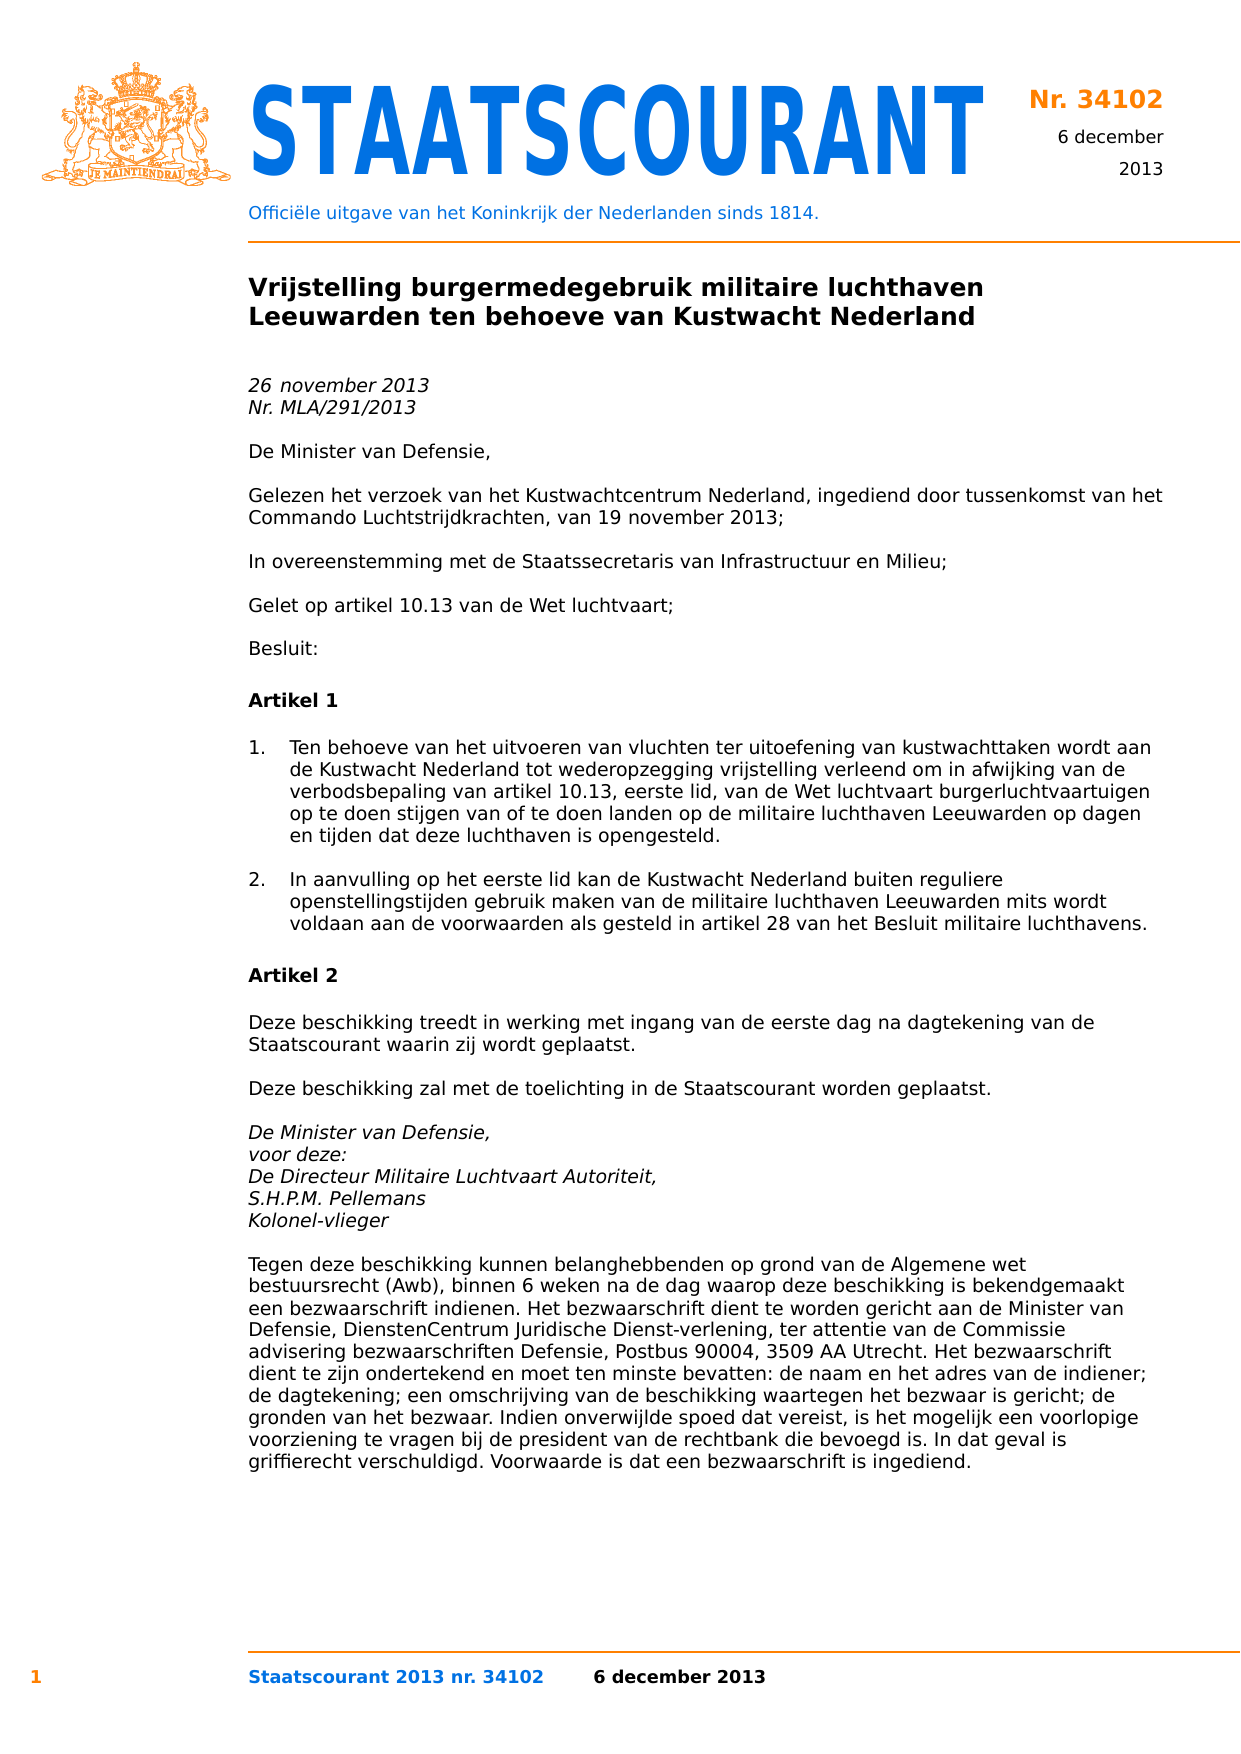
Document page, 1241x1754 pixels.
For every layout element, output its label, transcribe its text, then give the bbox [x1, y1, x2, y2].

text Nr. MLA/291/2013 [248, 397, 1163, 419]
table_header STAATSCOURANT [248, 62, 998, 203]
text 26 november 2013 [248, 375, 1163, 397]
subtitle Artikel 1 [248, 690, 1163, 712]
table_header [25, 62, 248, 241]
text 2. In aanvulling op het eerste lid kan de Kustwacht Nederland buiten reguliere openstellingstijden gebruik maken van de militaire luchthaven Leeuwarden mits wordt voldaan aan de voorwaarden als gesteld in artikel 28 van het Besluit militaire luchthavens. [248, 869, 1163, 935]
text Besluit: [248, 638, 1163, 660]
text In overeenstemming met de Staatssecretaris van Infrastructuur en Milieu; [248, 551, 1163, 573]
text Gelet op artikel 10.13 van de Wet luchtvaart; [248, 594, 1163, 616]
table_cell 6 december [998, 121, 1240, 153]
subtitle Artikel 2 [248, 965, 1163, 987]
text 1. Ten behoeve van het uitvoeren van vluchten ter uitoefening van kustwachttaken wordt aan de Kustwacht Nederland tot wederopzegging vrijstelling verleend om in afwijking van de verbodsbepaling van artikel 10.13, eerste lid, van de Wet luchtvaart burgerluchtvaartuigen op te doen stijgen van of te doen landen op de militaire luchthaven Leeuwarden op dagen en tijden dat deze luchthaven is opengesteld. [248, 737, 1163, 847]
table_cell Officiële uitgave van het Koninkrijk der Nederlanden sinds 1814. [248, 203, 1240, 241]
table_header Nr. 34102 [998, 62, 1240, 121]
text De Minister van Defensie, voor deze: De Directeur Militaire Luchtvaart Autoriteit, S.H.P.M. Pellemans Kolonel-vlieger [248, 1122, 1163, 1232]
subtitle Vrijstelling burgermedegebruik militaire luchthaven Leeuwarden ten behoeve van Kustwacht Nederland [248, 273, 1163, 331]
text De Minister van Defensie, [248, 441, 1163, 463]
picture [41, 62, 231, 186]
text Gelezen het verzoek van het Kustwachtcentrum Nederland, ingediend door tussenkomst van het Commando Luchtstrijdkrachten, van 19 november 2013; [248, 485, 1163, 529]
text Deze beschikking zal met de toelichting in de Staatscourant worden geplaatst. [248, 1078, 1163, 1100]
table_cell 2013 [998, 153, 1240, 203]
text Deze beschikking treedt in werking met ingang van de eerste dag na dagtekening van de Staatscourant waarin zij wordt geplaatst. [248, 1012, 1163, 1056]
text Tegen deze beschikking kunnen belanghebbenden op grond van de Algemene wet bestuursrecht (Awb), binnen 6 weken na de dag waarop deze beschikking is bekendgemaakt een bezwaarschrift indienen. Het bezwaarschrift dient te worden gericht aan de Minister van Defensie, DienstenCentrum Juridische Dienst-verlening, ter attentie van de Commissie advisering bezwaarschriften Defensie, Postbus 90004, 3509 AA Utrecht. Het bezwaarschrift dient te zijn ondertekend en moet ten minste bevatten: de naam en het adres van de indiener; de dagtekening; een omschrijving van de beschikking waartegen het bezwaar is gericht; de gronden van het bezwaar. Indien onverwijlde spoed dat vereist, is het mogelijk een voorlopige voorziening te vragen bij de president van de rechtbank die bevoegd is. In dat geval is griffierecht verschuldigd. Voorwaarde is dat een bezwaarschrift is ingediend. [248, 1253, 1163, 1473]
